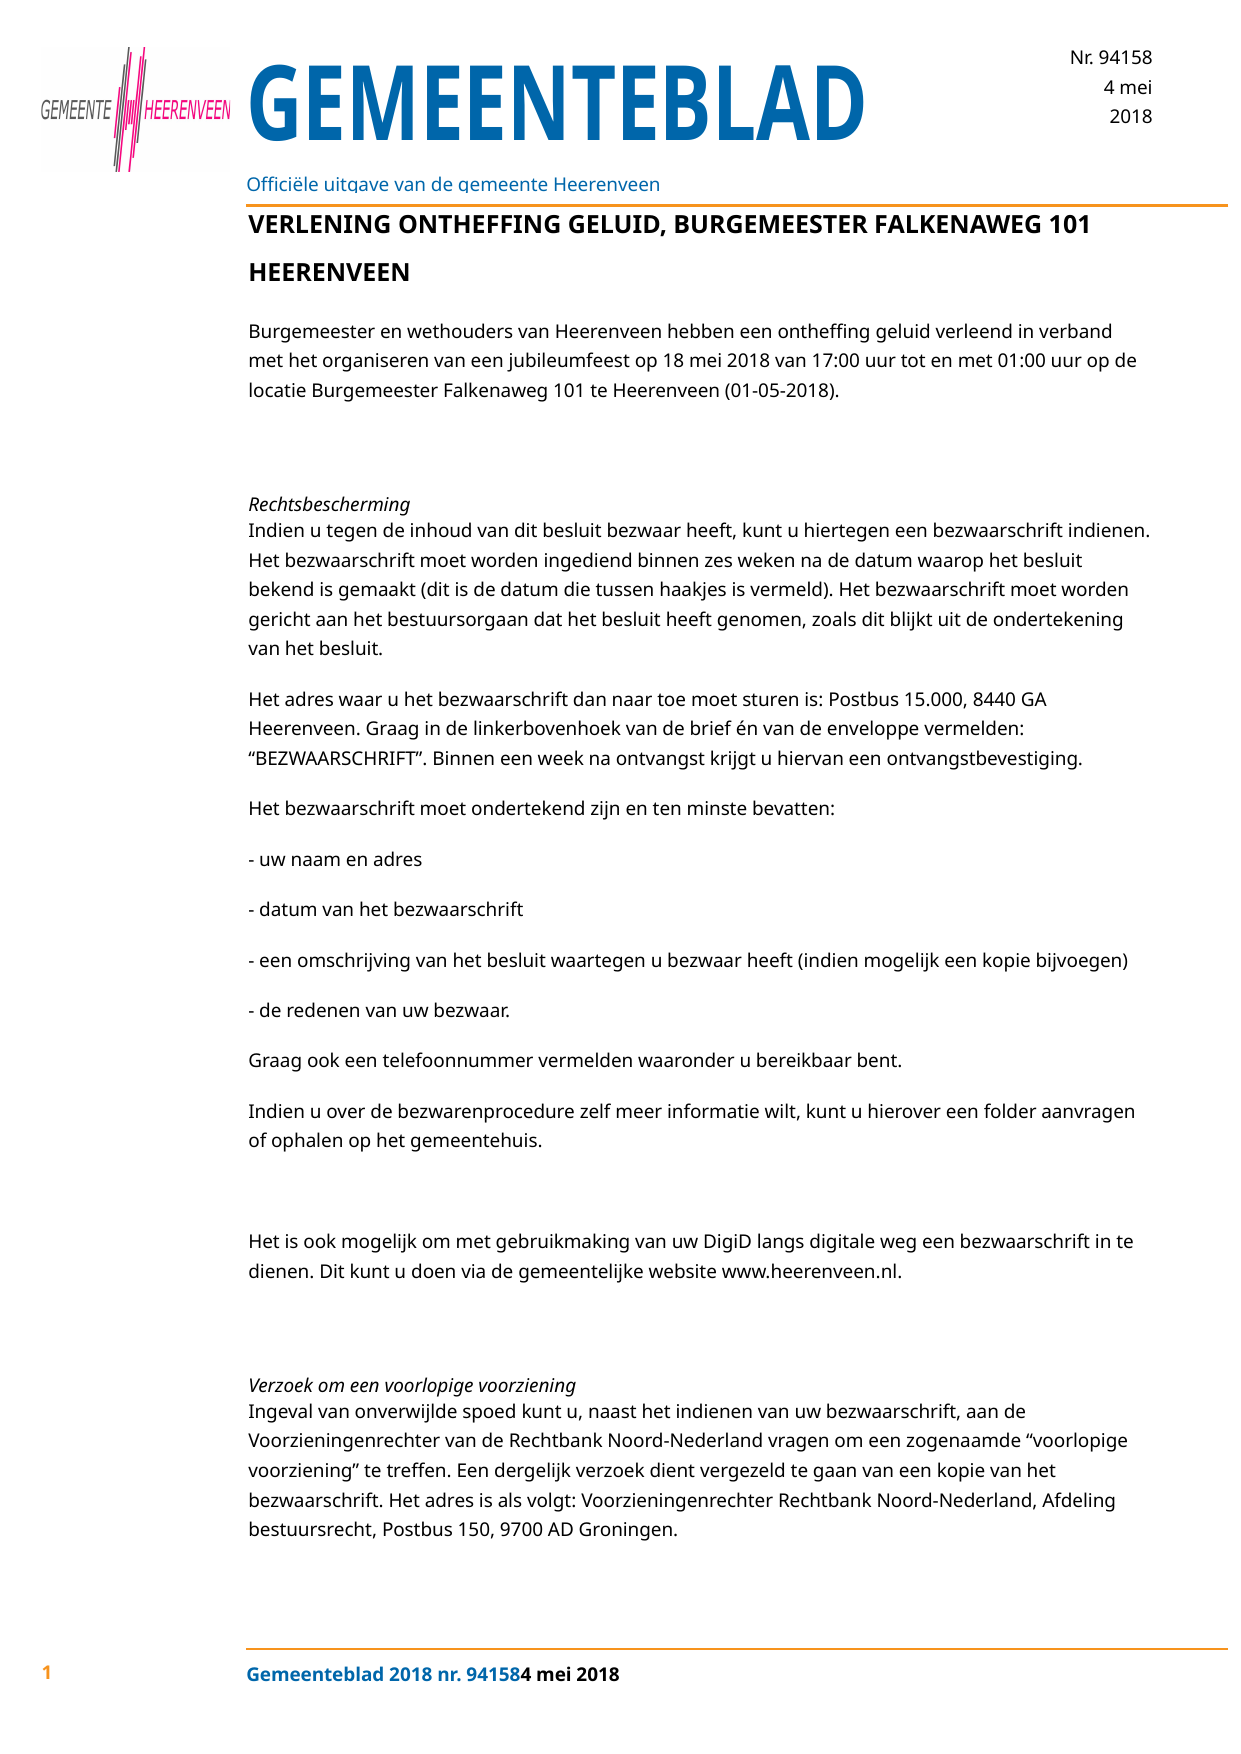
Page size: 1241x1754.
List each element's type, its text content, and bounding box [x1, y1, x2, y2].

text Graag ook een telefoonnummer vermelden waaronder u bereikbaar bent. [248, 1048, 1152, 1073]
text - de redenen van uw bezwaar. [248, 997, 1152, 1023]
text VERLENING ONTHEFFING GELUID, BURGEMEESTER FALKENAWEG 101 HEERENVEEN [248, 207, 1152, 288]
text Indien u tegen de inhoud van dit besluit bezwaar heeft, kunt u hiertegen een bezwaarschrift indienen. Het bezwaarschrift moet worden ingediend binnen zes weken na de datum waarop het besluit bekend is gemaakt (dit is de datum die tussen haakjes is vermeld). Het bezwaarschrift moet worden gericht aan het bestuursorgaan dat het besluit heeft genomen, zoals dit blijkt uit de ondertekening van het besluit. [248, 517, 1152, 661]
text Burgemeester en wethouders van Heerenveen hebben een ontheffing geluid verleend in verband met het organiseren van een jubileumfeest op 18 mei 2018 van 17:00 uur tot en met 01:00 uur op de locatie Burgemeester Falkenaweg 101 te Heerenveen (01-05-2018). [248, 318, 1152, 403]
text Verzoek om een voorlopige voorziening [248, 1372, 1152, 1398]
picture [41, 47, 231, 172]
text - datum van het bezwaarschrift [248, 896, 1152, 922]
text Ingeval van onverwijlde spoed kunt u, naast het indienen van uw bezwaarschrift, aan de Voorzieningenrechter van de Rechtbank Noord-Nederland vragen om een zogenaamde “voorlopige voorziening” te treffen. Een dergelijk verzoek dient vergezeld te gaan van een kopie van het bezwaarschrift. Het adres is als volgt: Voorzieningenrechter Rechtbank Noord-Nederland, Afdeling bestuursrecht, Postbus 150, 9700 AD Groningen. [248, 1398, 1152, 1542]
text Indien u over de bezwarenprocedure zelf meer informatie wilt, kunt u hierover een folder aanvragen of ophalen op het gemeentehuis. [248, 1098, 1152, 1153]
text Het bezwaarschrift moet ondertekend zijn en ten minste bevatten: [248, 796, 1152, 821]
text Het is ook mogelijk om met gebruikmaking van uw DigiD langs digitale weg een bezwaarschrift in te dienen. Dit kunt u doen via de gemeentelijke website www.heerenveen.nl. [248, 1228, 1152, 1284]
text Het adres waar u het bezwaarschrift dan naar toe moet sturen is: Postbus 15.000, 8440 GA Heerenveen. Graag in de linkerbovenhoek van de brief én van de enveloppe vermelden: “BEZWAARSCHRIFT”. Binnen een week na ontvangst krijgt u hiervan een ontvangstbevestiging. [248, 686, 1152, 771]
text - uw naam en adres [248, 846, 1152, 872]
text Rechtsbescherming [248, 491, 1152, 517]
text - een omschrijving van het besluit waartegen u bezwaar heeft (indien mogelijk een kopie bijvoegen) [248, 947, 1152, 972]
